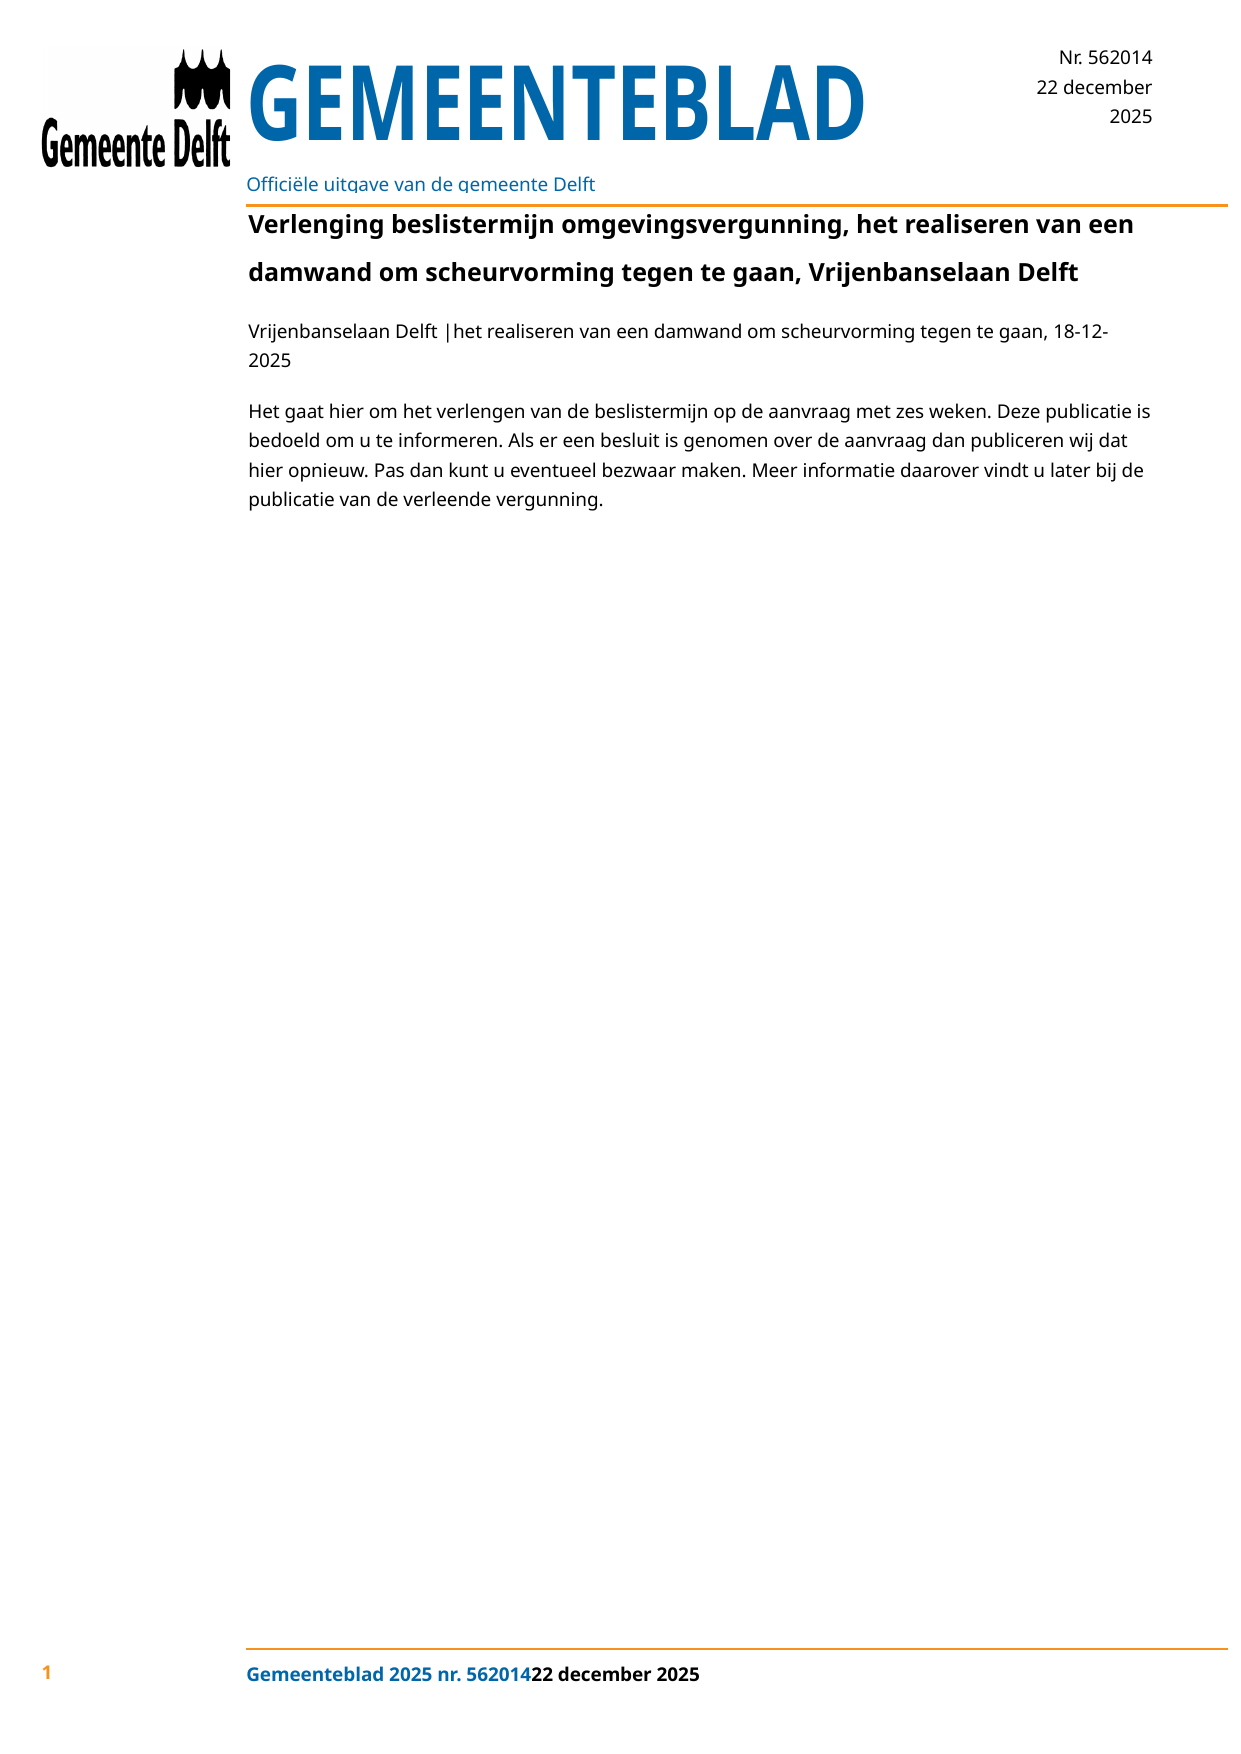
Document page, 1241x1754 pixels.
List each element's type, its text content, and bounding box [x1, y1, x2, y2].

text Verlenging beslistermijn omgevingsvergunning, het realiseren van een damwand om scheurvorming tegen te gaan, Vrijenbanselaan Delft [248, 207, 1152, 288]
text Vrijenbanselaan Delft |het realiseren van een damwand om scheurvorming tegen te gaan, 18-12-2025 [248, 318, 1152, 373]
text Het gaat hier om het verlengen van de beslistermijn op de aanvraag met zes weken. Deze publicatie is bedoeld om u te informeren. Als er een besluit is genomen over de aanvraag dan publiceren wij dat hier opnieuw. Pas dan kunt u eventueel bezwaar maken. Meer informatie daarover vindt u later bij de publicatie van de verleende vergunning. [248, 398, 1152, 512]
picture [41, 47, 231, 172]
